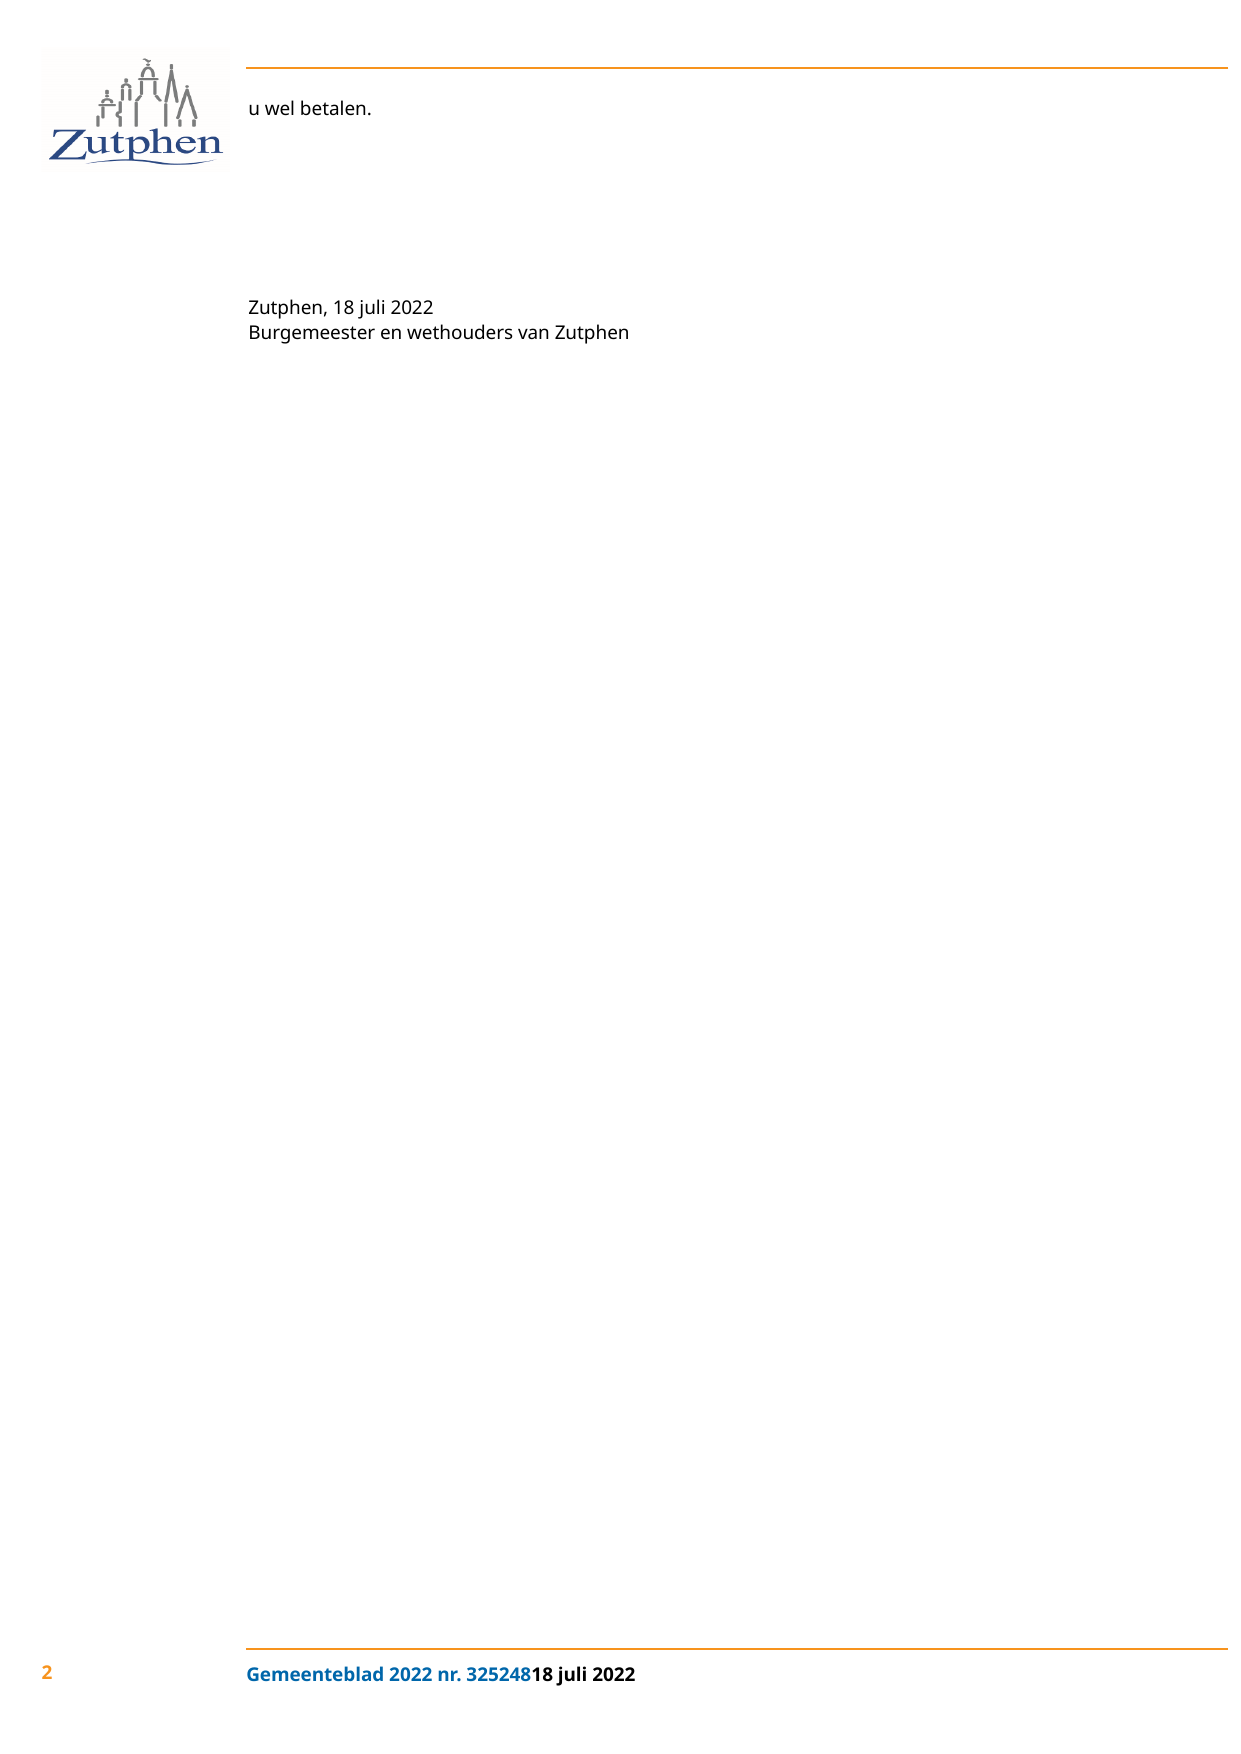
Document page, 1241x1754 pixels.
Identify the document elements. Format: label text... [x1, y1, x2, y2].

text u wel betalen. [248, 95, 1152, 121]
text Zutphen, 18 juli 2022 [248, 294, 1152, 319]
text Burgemeester en wethouders van Zutphen [248, 319, 1152, 345]
picture [41, 47, 231, 172]
